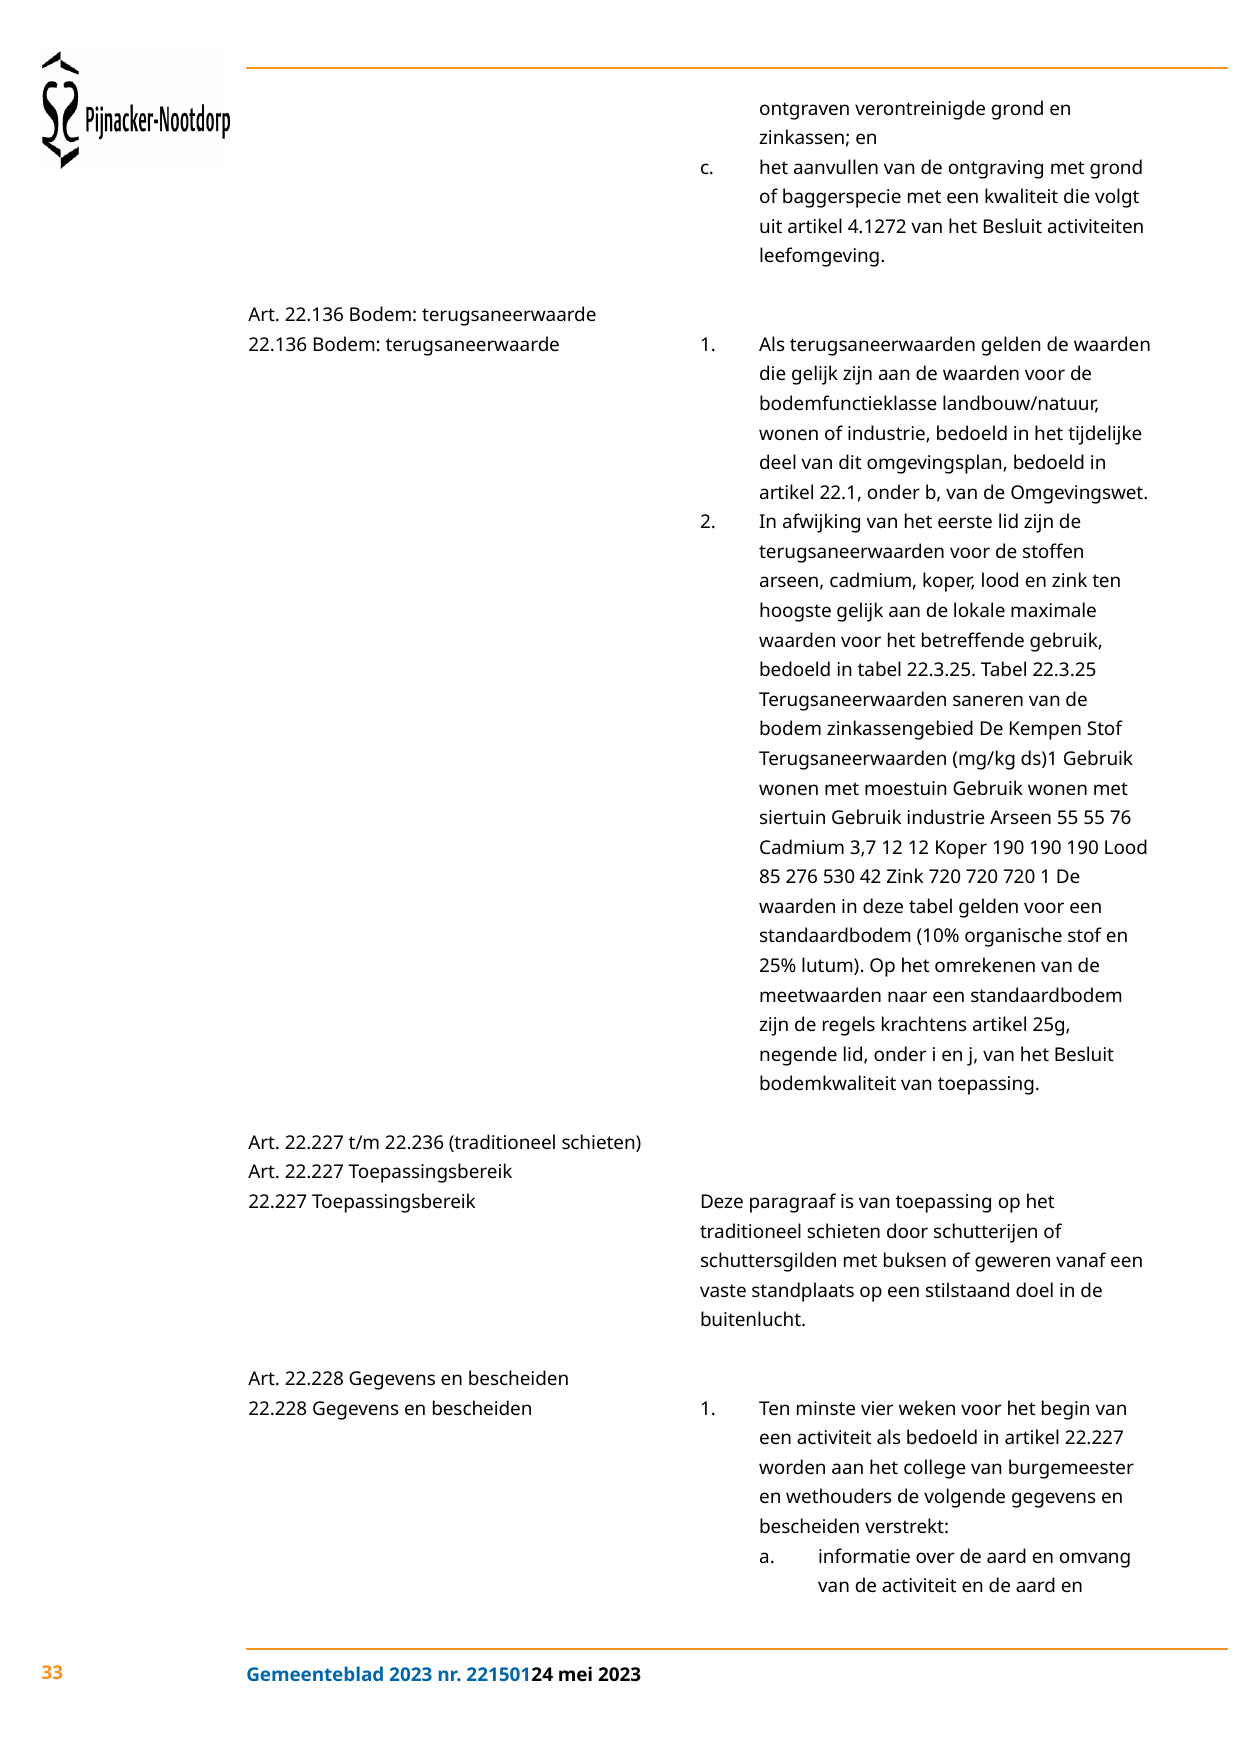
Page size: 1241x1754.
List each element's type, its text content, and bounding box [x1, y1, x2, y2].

table_header 22.136 Bodem: terugsaneerwaarde [248, 331, 700, 1096]
text Art. 22.228 Gegevens en bescheiden [248, 1365, 1152, 1391]
text Art. 22.227 Toepassingsbereik [248, 1159, 1152, 1184]
text Art. 22.227 t/m 22.236 (traditioneel schieten) [248, 1129, 1152, 1155]
table_header Als terugsaneerwaarden gelden de waarden die gelijk zijn aan de waarden voor de bodemfunctieklasse landbouw/natuur, wonen of industrie, bedoeld in het tijdelijke deel van dit omgevingsplan, bedoeld in artikel 22.1, onder b, van de Omgevingswet. In afwijking van het eerste lid zijn de terugsaneerwaarden voor de stoffen arseen, cadmium, koper, lood en zink ten hoogste gelijk aan de lokale maximale waarden voor het betreffende gebruik, bedoeld in tabel 22.3.25. Tabel 22.3.25 Terugsaneerwaarden saneren van de bodem zinkassengebied De Kempen Stof Terugsaneerwaarden (mg/kg ds)1 Gebruik wonen met moestuin Gebruik wonen met siertuin Gebruik industrie Arseen 55 55 76 Cadmium 3,7 12 12 Koper 190 190 190 Lood 85 276 530 42 Zink 720 720 720 1 De waarden in deze tabel gelden voor een standaardbodem (10% organische stof en 25% lutum). Op het omrekenen van de meetwaarden naar een standaardbodem zijn de regels krachtens artikel 25g, negende lid, onder i en j, van het Besluit bodemkwaliteit van toepassing. [700, 331, 1152, 1096]
table_header 22.227 Toepassingsbereik [248, 1188, 700, 1332]
table_header [248, 95, 700, 268]
text Art. 22.136 Bodem: terugsaneerwaarde [248, 301, 1152, 327]
table_header Ten minste vier weken voor het begin van een activiteit als bedoeld in artikel 22.227 worden aan het college van burgemeester en wethouders de volgende gegevens en bescheiden verstrekt: informatie over de aard en omvang van de activiteit en de aard en [700, 1395, 1152, 1598]
table_header ontgraven verontreinigde grond en zinkassen; en het aanvullen van de ontgraving met grond of baggerspecie met een kwaliteit die volgt uit artikel 4.1272 van het Besluit activiteiten leefomgeving. [700, 95, 1152, 268]
picture [41, 47, 231, 172]
table_header 22.228 Gegevens en bescheiden [248, 1395, 700, 1598]
table_header Deze paragraaf is van toepassing op het traditioneel schieten door schutterijen of schuttersgilden met buksen of geweren vanaf een vaste standplaats op een stilstaand doel in de buitenlucht. [700, 1188, 1152, 1332]
